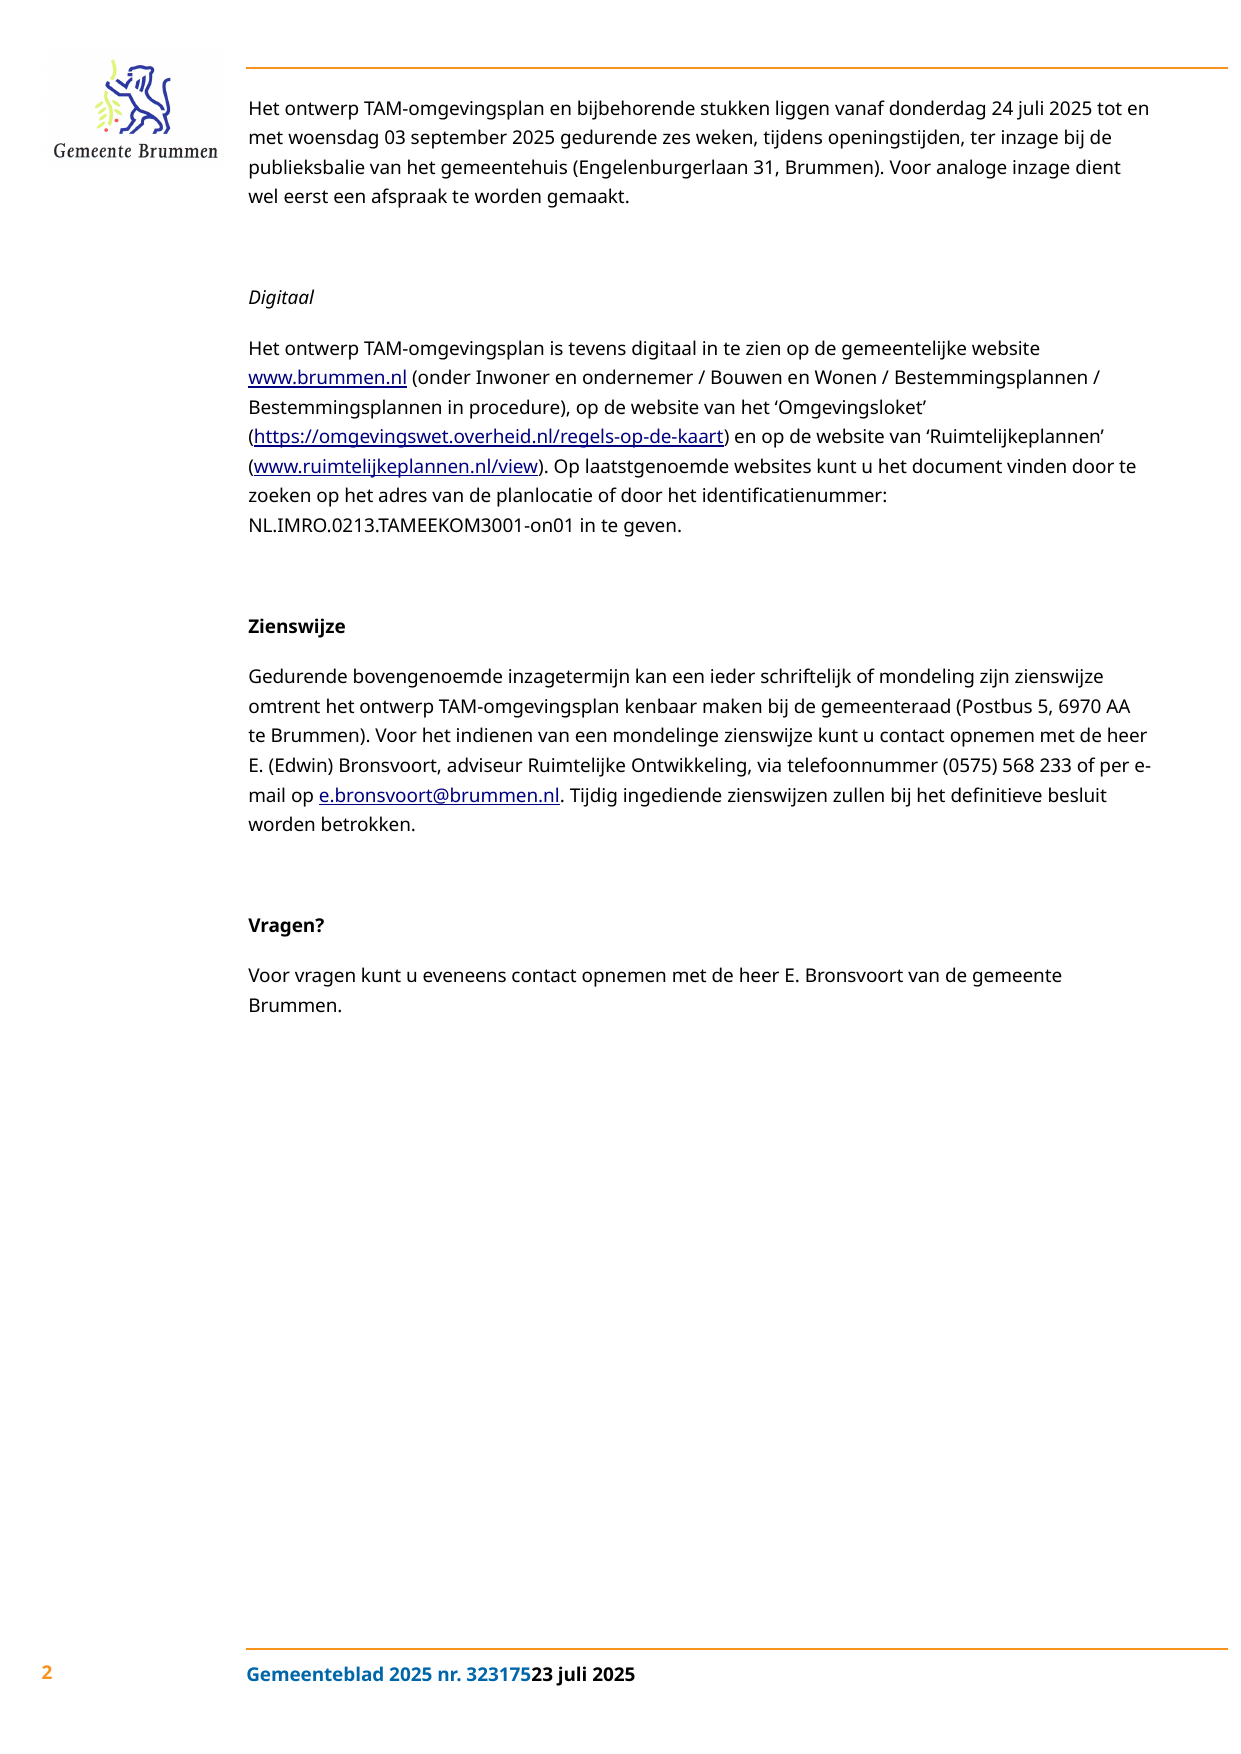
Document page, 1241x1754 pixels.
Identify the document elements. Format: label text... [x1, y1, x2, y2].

text Digitaal [248, 284, 1152, 310]
text Gedurende bovengenoemde inzagetermijn kan een ieder schriftelijk of mondeling zijn zienswijze omtrent het ontwerp TAM-omgevingsplan kenbaar maken bij de gemeenteraad (Postbus 5, 6970 AA te Brummen). Voor het indienen van een mondelinge zienswijze kunt u contact opnemen met de heer E. (Edwin) Bronsvoort, adviseur Ruimtelijke Ontwikkeling, via telefoonnummer (0575) 568 233 of per e-mail op e.bronsvoort@brummen.nl. Tijdig ingediende zienswijzen zullen bij het definitieve besluit worden betrokken. [248, 663, 1152, 837]
picture [41, 47, 231, 172]
text Het ontwerp TAM-omgevingsplan en bijbehorende stukken liggen vanaf donderdag 24 juli 2025 tot en met woensdag 03 september 2025 gedurende zes weken, tijdens openingstijden, ter inzage bij de publieksbalie van het gemeentehuis (Engelenburgerlaan 31, Brummen). Voor analoge inzage dient wel eerst een afspraak te worden gemaakt. [248, 95, 1152, 209]
text Vragen? [248, 912, 1152, 938]
text Voor vragen kunt u eveneens contact opnemen met de heer E. Bronsvoort van de gemeente Brummen. [248, 963, 1152, 1018]
text Het ontwerp TAM-omgevingsplan is tevens digitaal in te zien op de gemeentelijke website www.brummen.nl (onder Inwoner en ondernemer / Bouwen en Wonen / Bestemmingsplannen / Bestemmingsplannen in procedure), op de website van het ‘Omgevingsloket’ (https://omgevingswet.overheid.nl/regels-op-de-kaart) en op de website van ‘Ruimtelijkeplannen’ (www.ruimtelijkeplannen.nl/view). Op laatstgenoemde websites kunt u het document vinden door te zoeken op het adres van de planlocatie of door het identificatienummer: NL.IMRO.0213.TAMEEKOM3001-on01 in te geven. [248, 335, 1152, 538]
text Zienswijze [248, 613, 1152, 639]
